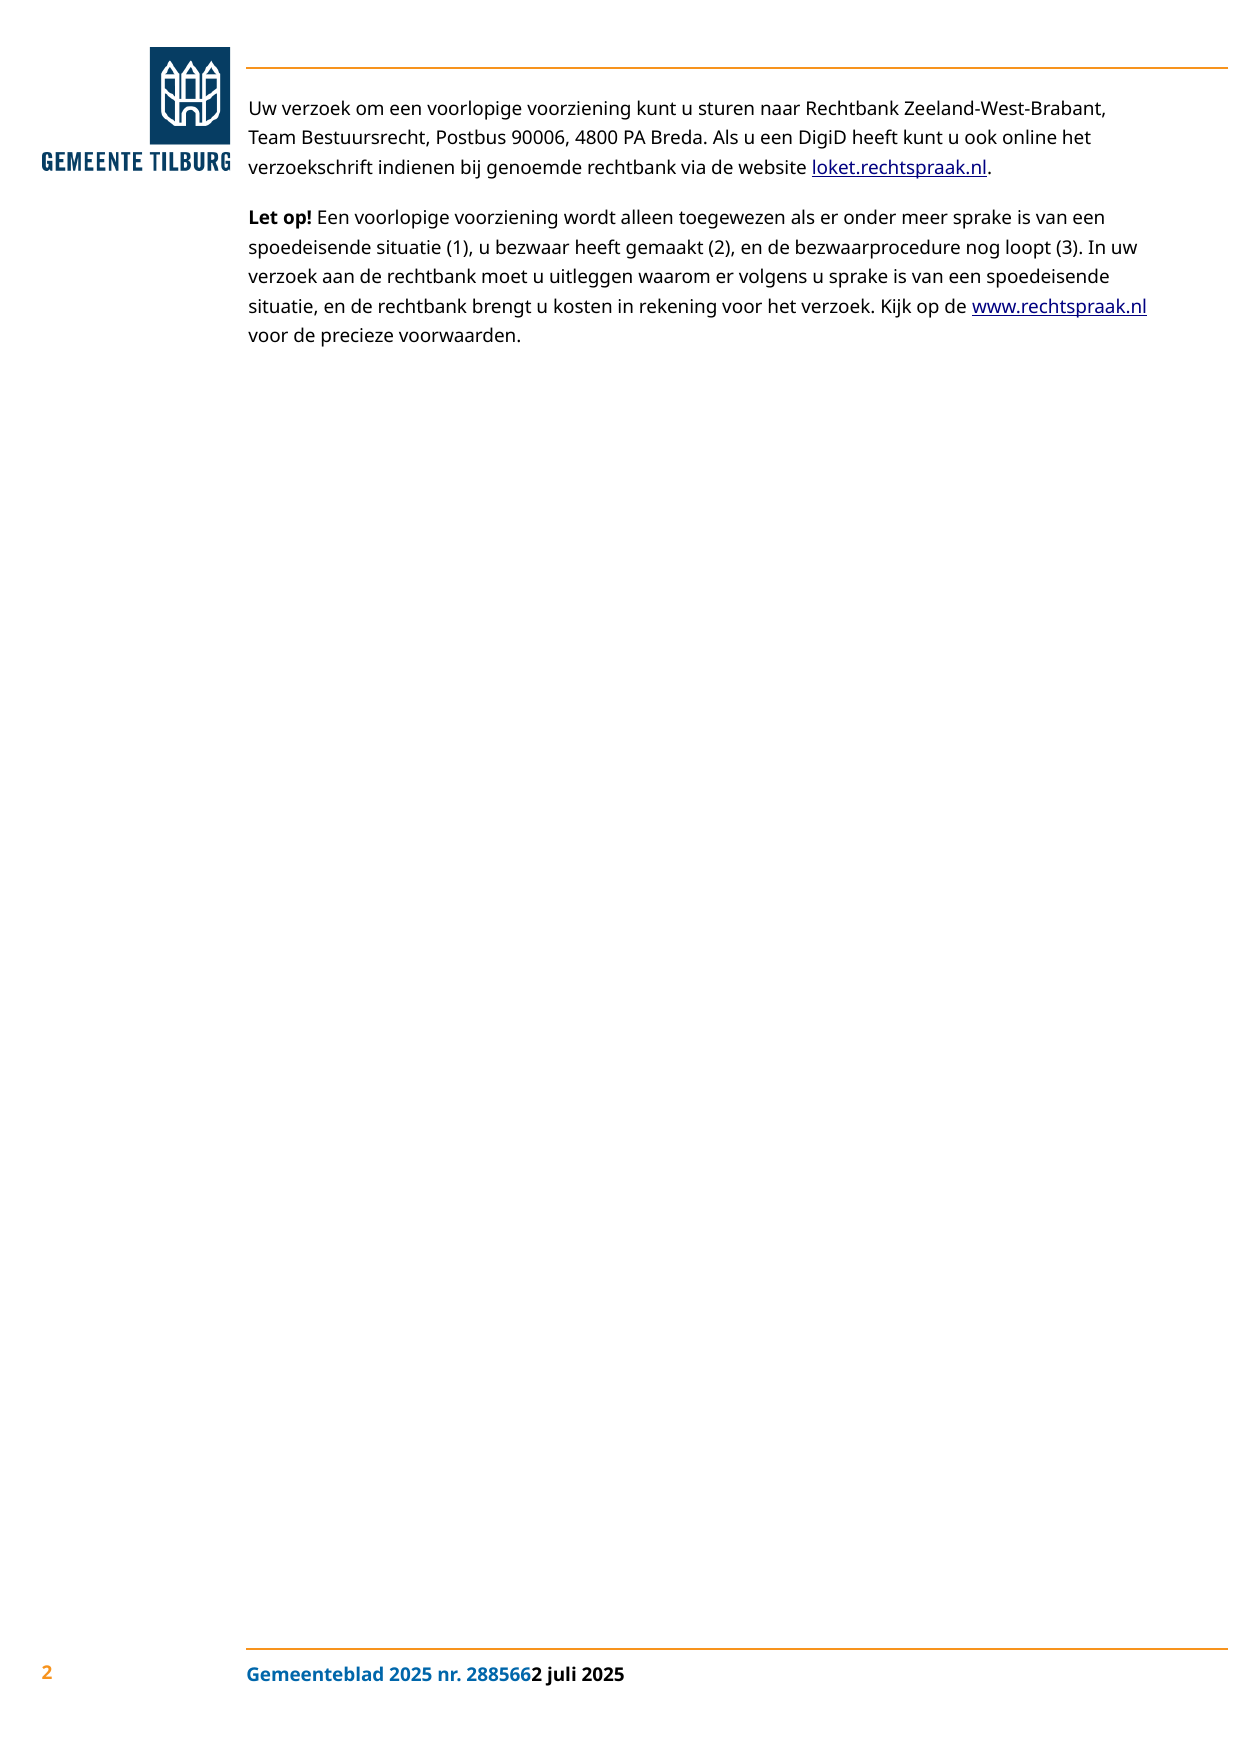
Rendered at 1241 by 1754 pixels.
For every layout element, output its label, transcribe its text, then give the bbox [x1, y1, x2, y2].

text Let op! Een voorlopige voorziening wordt alleen toegewezen als er onder meer sprake is van een spoedeisende situatie (1), u bezwaar heeft gemaakt (2), en de bezwaarprocedure nog loopt (3). In uw verzoek aan de rechtbank moet u uitleggen waarom er volgens u sprake is van een spoedeisende situatie, en de rechtbank brengt u kosten in rekening voor het verzoek. Kijk op de www.rechtspraak.nl voor de precieze voorwaarden. [248, 204, 1152, 348]
text Uw verzoek om een voorlopige voorziening kunt u sturen naar Rechtbank Zeeland-West-Brabant, Team Bestuursrecht, Postbus 90006, 4800 PA Breda. Als u een DigiD heeft kunt u ook online het verzoekschrift indienen bij genoemde rechtbank via de website loket.rechtspraak.nl. [248, 95, 1152, 180]
picture [41, 47, 231, 172]
